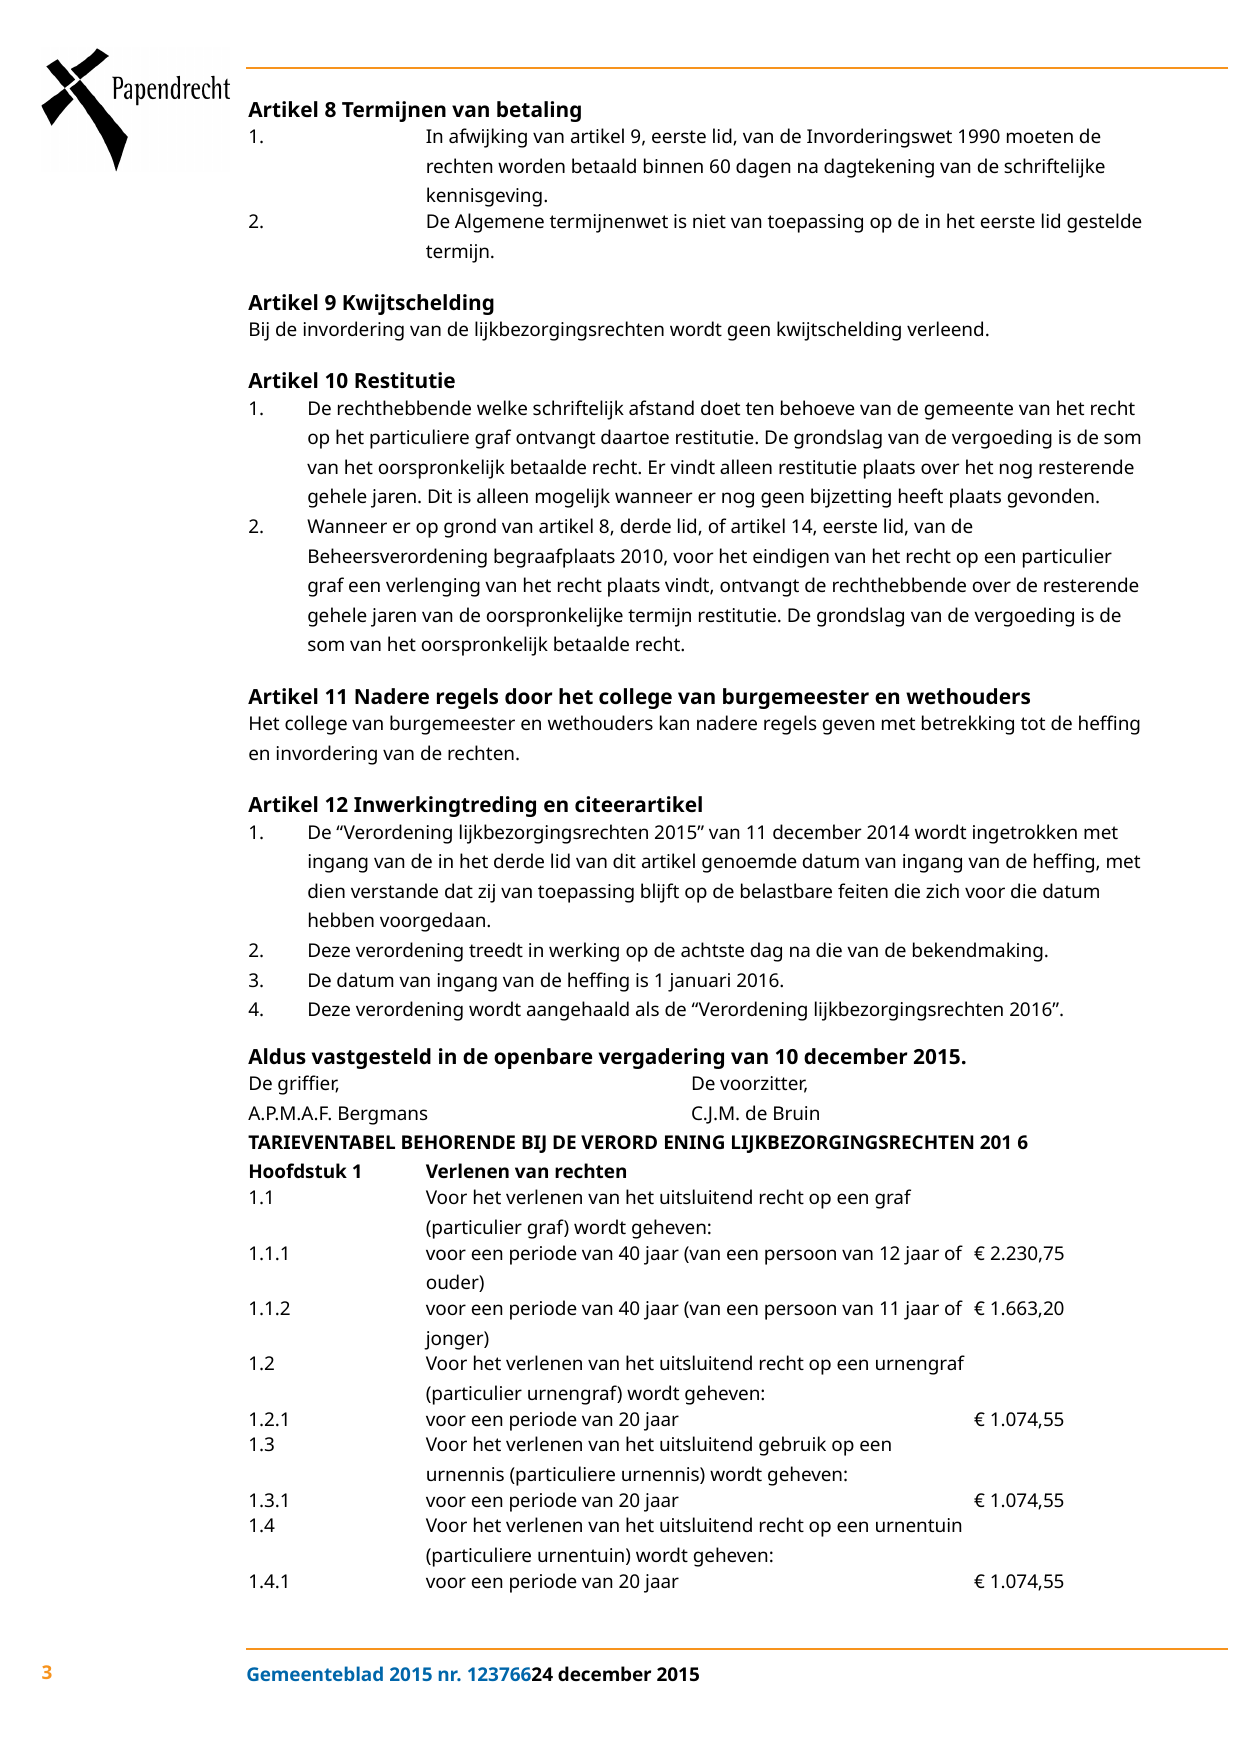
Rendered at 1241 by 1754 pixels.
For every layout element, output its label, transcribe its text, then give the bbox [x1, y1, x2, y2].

list De datum van ingang van de heffing is 1 januari 2016. [248, 967, 1152, 992]
text Artikel 10 Restitutie [248, 366, 1152, 395]
table_cell Voor het verlenen van het uitsluitend recht op een urnentuin (particuliere urnentuin) wordt geheven: [426, 1513, 974, 1568]
table_cell voor een periode van 40 jaar (van een persoon van 11 jaar of jonger) [426, 1295, 974, 1350]
list Deze verordening treedt in werking op de achtste dag na die van de bekendmaking. [248, 937, 1152, 963]
table_cell 1.2.1 [248, 1406, 426, 1431]
table_cell voor een periode van 20 jaar [426, 1406, 974, 1431]
table_cell 1.1 [248, 1185, 426, 1240]
text Artikel 11 Nadere regels door het college van burgemeester en wethouders [248, 682, 1152, 710]
table_header Verlenen van rechten [426, 1159, 974, 1184]
table_cell [974, 1513, 1152, 1568]
table_cell 1.1.1 [248, 1240, 426, 1295]
table_cell Voor het verlenen van het uitsluitend recht op een graf (particulier graf) wordt geheven: [426, 1185, 974, 1240]
table_cell voor een periode van 40 jaar (van een persoon van 12 jaar of ouder) [426, 1240, 974, 1295]
table_cell Voor het verlenen van het uitsluitend recht op een urnengraf (particulier urnengraf) wordt geheven: [426, 1350, 974, 1406]
list Deze verordening wordt aangehaald als de “Verordening lijkbezorgingsrechten 2016”. [248, 996, 1152, 1022]
table_cell [974, 1431, 1152, 1487]
text TARIEVENTABEL BEHORENDE BIJ DE VERORD ENING LIJKBEZORGINGSRECHTEN 201 6 [248, 1129, 1152, 1155]
list De rechthebbende welke schriftelijk afstand doet ten behoeve van de gemeente van het recht op het particuliere graf ontvangt daartoe restitutie. De grondslag van de vergoeding is de som van het oorspronkelijk betaalde recht. Er vindt alleen restitutie plaats over het nog resterende gehele jaren. Dit is alleen mogelijk wanneer er nog geen bijzetting heeft plaats gevonden. [248, 395, 1152, 509]
text Artikel 9 Kwijtschelding [248, 288, 1152, 316]
table_header [974, 1159, 1152, 1184]
text Het college van burgemeester en wethouders kan nadere regels geven met betrekking tot de heffing en invordering van de rechten. [248, 710, 1152, 766]
table_cell 1.2 [248, 1350, 426, 1406]
table_cell € 1.074,55 [974, 1568, 1152, 1593]
table_header De griffier, A.P.M.A.F. Bergmans [248, 1071, 691, 1126]
text Artikel 12 Inwerkingtreding en citeerartikel [248, 790, 1152, 819]
table_cell € 1.663,20 [974, 1295, 1152, 1350]
table_header De voorzitter, C.J.M. de Bruin [691, 1071, 1152, 1126]
table_cell voor een periode van 20 jaar [426, 1487, 974, 1512]
list De “Verordening lijkbezorgingsrechten 2015” van 11 december 2014 wordt ingetrokken met ingang van de in het derde lid van dit artikel genoemde datum van ingang van de heffing, met dien verstande dat zij van toepassing blijft op de belastbare feiten die zich voor die datum hebben voorgedaan. [248, 819, 1152, 933]
table_cell € 2.230,75 [974, 1240, 1152, 1295]
text Aldus vastgesteld in de openbare vergadering van 10 december 2015. [248, 1042, 1152, 1070]
table_cell De Algemene termijnenwet is niet van toepassing op de in het eerste lid gestelde termijn. [426, 208, 1152, 263]
table_header Hoofdstuk 1 [248, 1159, 426, 1184]
table_cell 1.3 [248, 1431, 426, 1487]
table_cell € 1.074,55 [974, 1487, 1152, 1512]
table_cell 2. [248, 208, 426, 263]
table_cell 1.4 [248, 1513, 426, 1568]
picture [41, 47, 231, 172]
table_cell Voor het verlenen van het uitsluitend gebruik op een urnennis (particuliere urnennis) wordt geheven: [426, 1431, 974, 1487]
table_cell € 1.074,55 [974, 1406, 1152, 1431]
table_header In afwijking van artikel 9, eerste lid, van de Invorderingswet 1990 moeten de rechten worden betaald binnen 60 dagen na dagtekening van de schriftelijke kennisgeving. [426, 123, 1152, 208]
text Artikel 8 Termijnen van betaling [248, 95, 1152, 123]
table_cell 1.1.2 [248, 1295, 426, 1350]
table_cell 1.3.1 [248, 1487, 426, 1512]
table_cell 1.4.1 [248, 1568, 426, 1593]
table_cell voor een periode van 20 jaar [426, 1568, 974, 1593]
table_cell [974, 1185, 1152, 1240]
table_cell [974, 1350, 1152, 1406]
table_header 1. [248, 123, 426, 208]
text Bij de invordering van de lijkbezorgingsrechten wordt geen kwijtschelding verleend. [248, 316, 1152, 342]
list Wanneer er op grond van artikel 8, derde lid, of artikel 14, eerste lid, van de Beheersverordening begraafplaats 2010, voor het eindigen van het recht op een particulier graf een verlenging van het recht plaats vindt, ontvangt de rechthebbende over de resterende gehele jaren van de oorspronkelijke termijn restitutie. De grondslag van de vergoeding is de som van het oorspronkelijk betaalde recht. [248, 513, 1152, 657]
